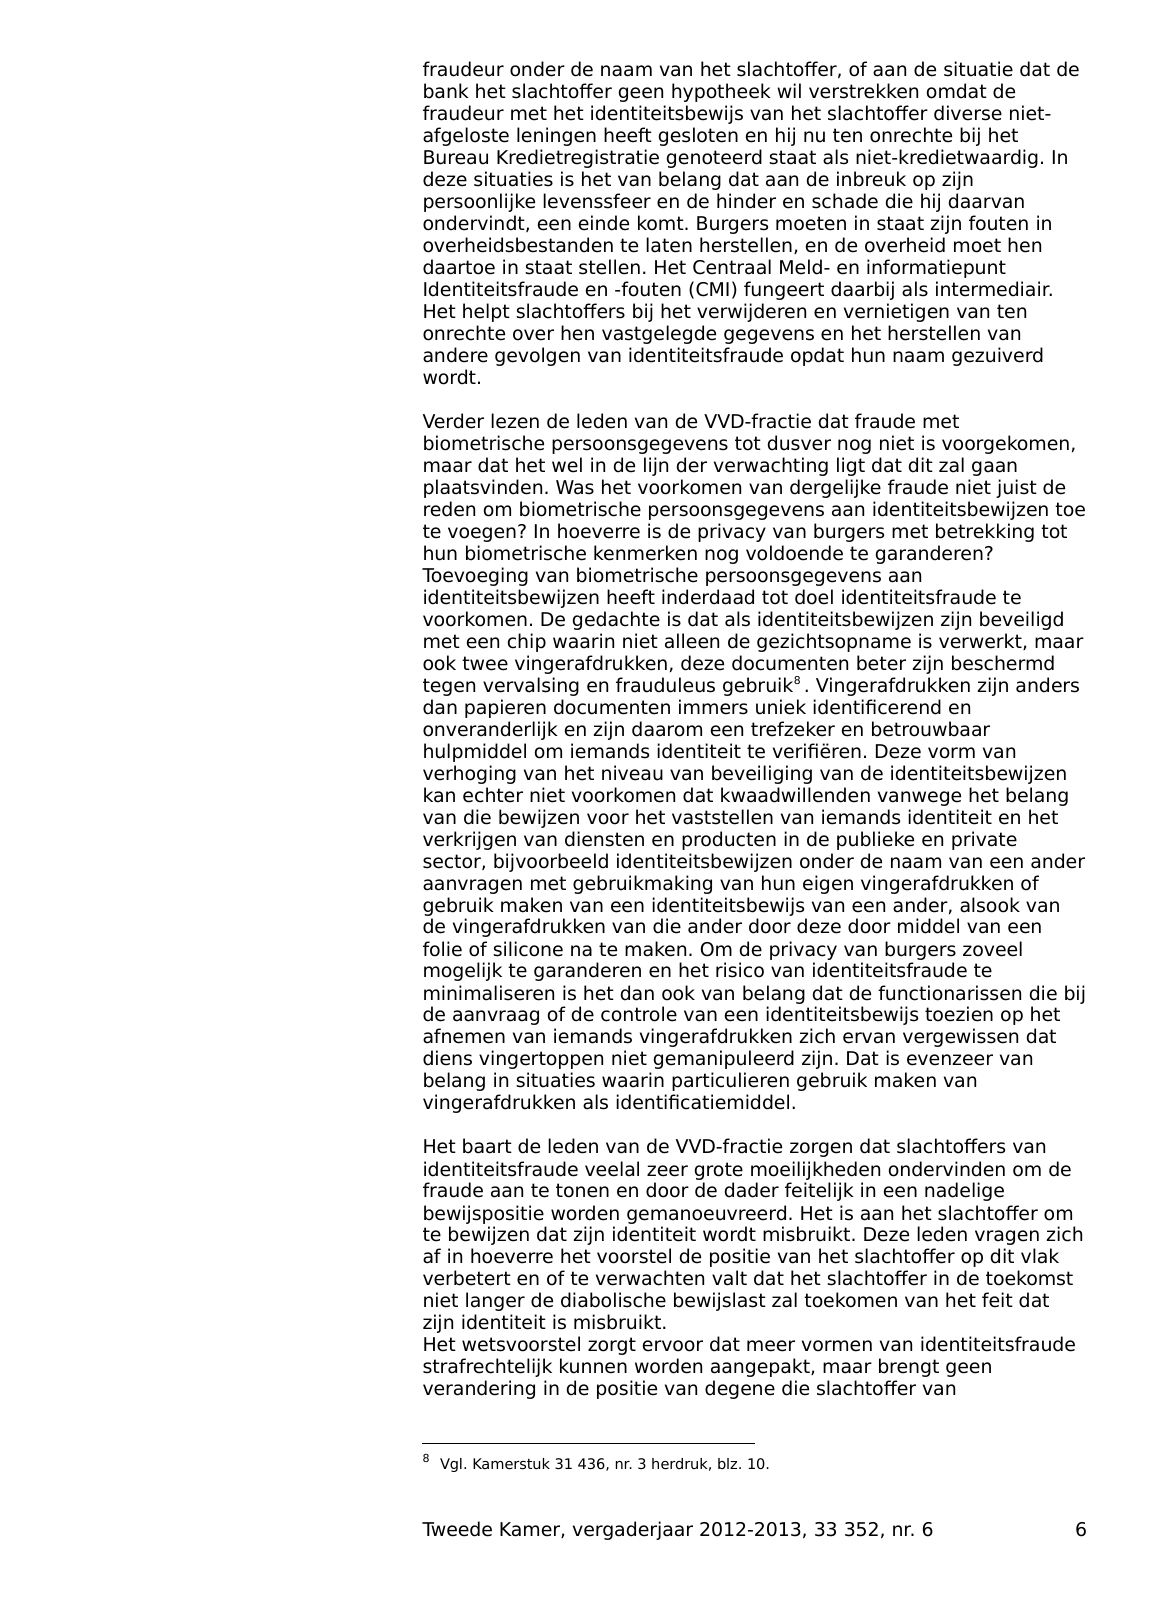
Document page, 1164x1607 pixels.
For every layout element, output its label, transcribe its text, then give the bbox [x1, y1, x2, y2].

text Vgl. Kamerstuk 31 436, nr. 3 herdruk, blz. 10. [422, 1452, 1087, 1474]
text Verder lezen de leden van de VVD-fractie dat fraude met biometrische persoonsgegevens tot dusver nog niet is voorgekomen, maar dat het wel in de lijn der verwachting ligt dat dit zal gaan plaatsvinden. Was het voorkomen van dergelijke fraude niet juist de reden om biometrische persoonsgegevens aan identiteitsbewijzen toe te voegen? In hoeverre is de privacy van burgers met betrekking tot hun biometrische kenmerken nog voldoende te garanderen? [422, 411, 1087, 565]
text Toevoeging van biometrische persoonsgegevens aan identiteitsbewijzen heeft inderdaad tot doel identiteitsfraude te voorkomen. De gedachte is dat als identiteitsbewijzen zijn beveiligd met een chip waarin niet alleen de gezichtsopname is verwerkt, maar ook twee vingerafdrukken, deze documenten beter zijn beschermd tegen vervalsing en frauduleus gebruik. Vingerafdrukken zijn anders dan papieren documenten immers uniek identificerend en onveranderlijk en zijn daarom een trefzeker en betrouwbaar hulpmiddel om iemands identiteit te verifiëren. Deze vorm van verhoging van het niveau van beveiliging van de identiteitsbewijzen kan echter niet voorkomen dat kwaadwillenden vanwege het belang van die bewijzen voor het vaststellen van iemands identiteit en het verkrijgen van diensten en producten in de publieke en private sector, bijvoorbeeld identiteitsbewijzen onder de naam van een ander aanvragen met gebruikmaking van hun eigen vingerafdrukken of gebruik maken van een identiteitsbewijs van een ander, alsook van de vingerafdrukken van die ander door deze door middel van een folie of silicone na te maken. Om de privacy van burgers zoveel mogelijk te garanderen en het risico van identiteitsfraude te minimaliseren is het dan ook van belang dat de functionarissen die bij de aanvraag of de controle van een identiteitsbewijs toezien op het afnemen van iemands vingerafdrukken zich ervan vergewissen dat diens vingertoppen niet gemanipuleerd zijn. Dat is evenzeer van belang in situaties waarin particulieren gebruik maken van vingerafdrukken als identificatiemiddel. [422, 565, 1087, 1114]
text fraudeur onder de naam van het slachtoffer, of aan de situatie dat de bank het slachtoffer geen hypotheek wil verstrekken omdat de fraudeur met het identiteitsbewijs van het slachtoffer diverse niet-afgeloste leningen heeft gesloten en hij nu ten onrechte bij het Bureau Kredietregistratie genoteerd staat als niet-kredietwaardig. In deze situaties is het van belang dat aan de inbreuk op zijn persoonlijke levenssfeer en de hinder en schade die hij daarvan ondervindt, een einde komt. Burgers moeten in staat zijn fouten in overheidsbestanden te laten herstellen, en de overheid moet hen daartoe in staat stellen. Het Centraal Meld- en informatiepunt Identiteitsfraude en -fouten (CMI) fungeert daarbij als intermediair. Het helpt slachtoffers bij het verwijderen en vernietigen van ten onrechte over hen vastgelegde gegevens en het herstellen van andere gevolgen van identiteitsfraude opdat hun naam gezuiverd wordt. [422, 59, 1087, 389]
text Het wetsvoorstel zorgt ervoor dat meer vormen van identiteitsfraude strafrechtelijk kunnen worden aangepakt, maar brengt geen verandering in de positie van degene die slachtoffer van [422, 1334, 1087, 1400]
text Het baart de leden van de VVD-fractie zorgen dat slachtoffers van identiteitsfraude veelal zeer grote moeilijkheden ondervinden om de fraude aan te tonen en door de dader feitelijk in een nadelige bewijspositie worden gemanoeuvreerd. Het is aan het slachtoffer om te bewijzen dat zijn identiteit wordt misbruikt. Deze leden vragen zich af in hoeverre het voorstel de positie van het slachtoffer op dit vlak verbetert en of te verwachten valt dat het slachtoffer in de toekomst niet langer de diabolische bewijslast zal toekomen van het feit dat zijn identiteit is misbruikt. [422, 1136, 1087, 1334]
